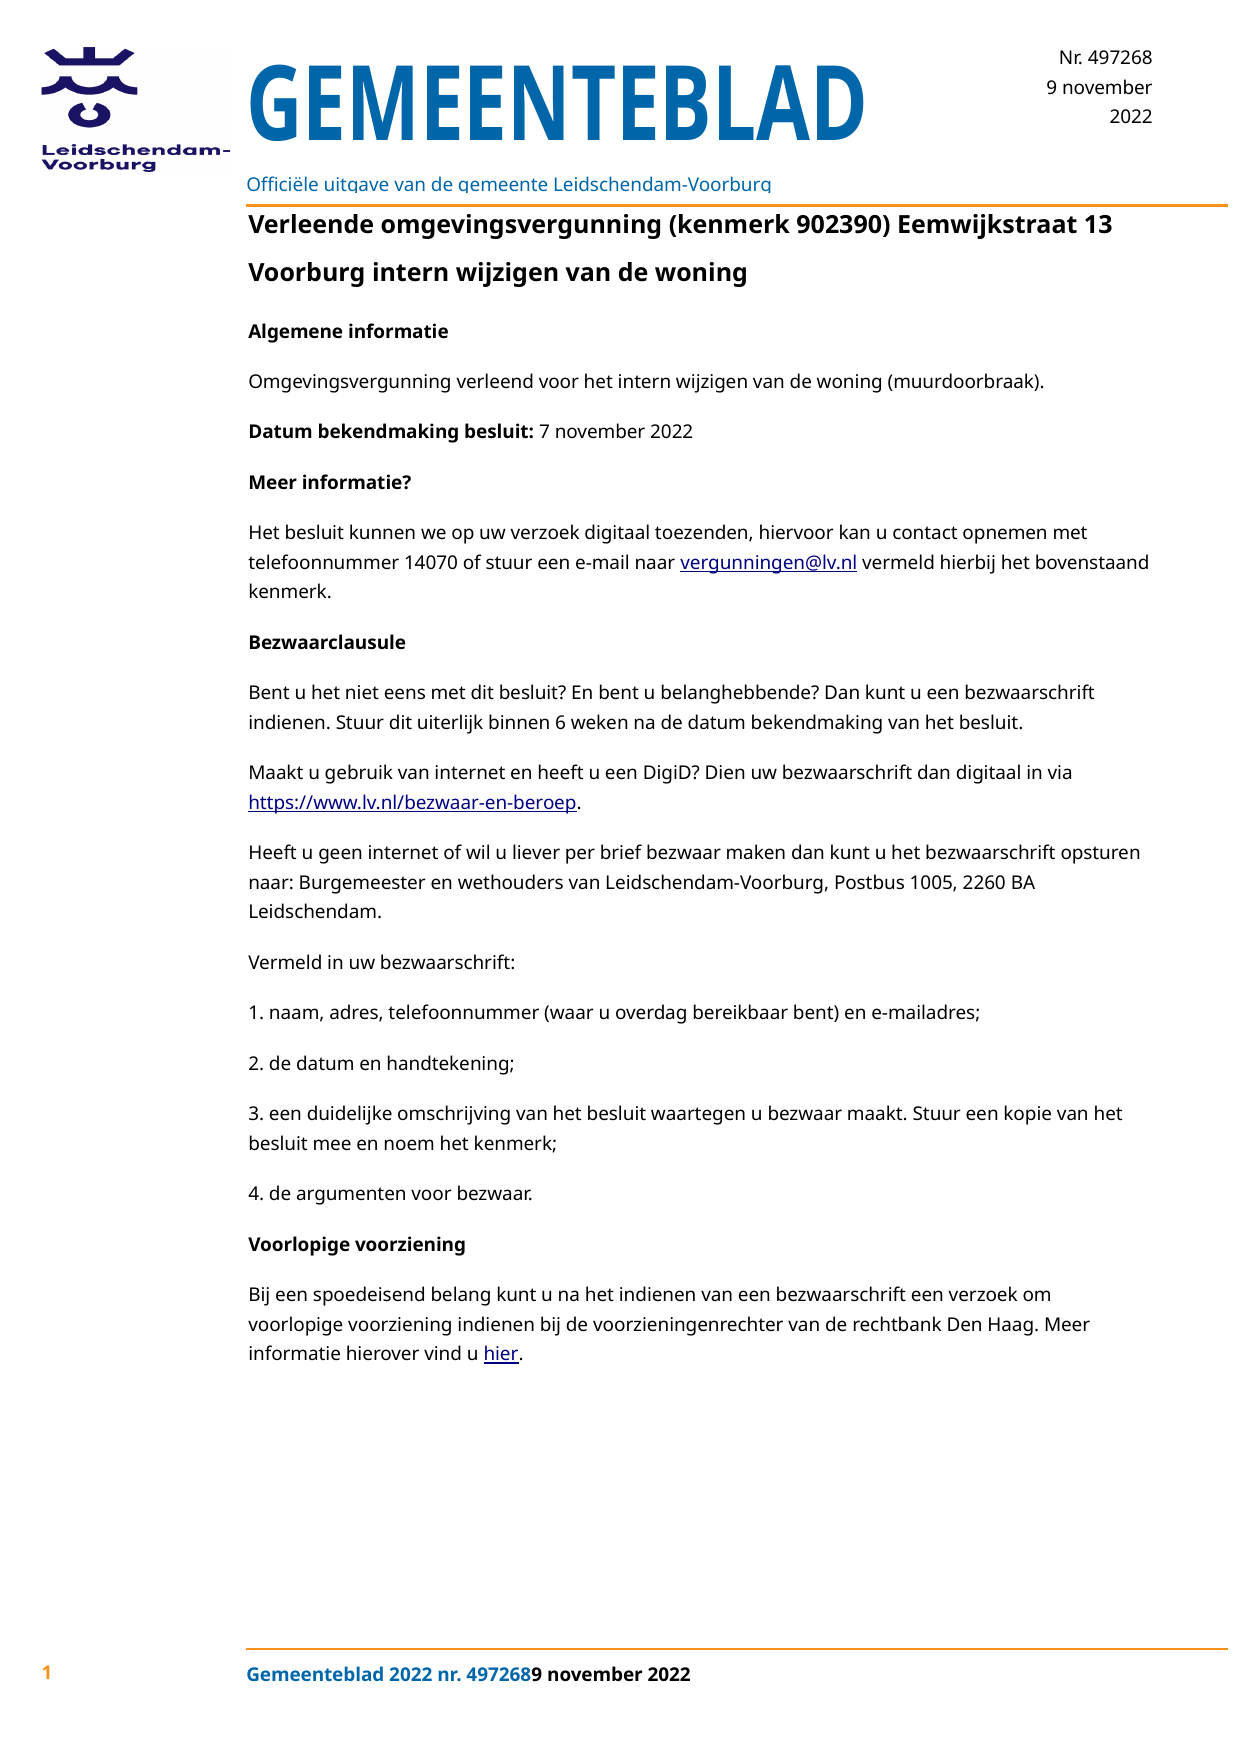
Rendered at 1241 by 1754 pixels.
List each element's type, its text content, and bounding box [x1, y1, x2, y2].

text 3. een duidelijke omschrijving van het besluit waartegen u bezwaar maakt. Stuur een kopie van het besluit mee en noem het kenmerk; [248, 1100, 1152, 1156]
text Meer informatie? [248, 469, 1152, 495]
text Bij een spoedeisend belang kunt u na het indienen van een bezwaarschrift een verzoek om voorlopige voorziening indienen bij de voorzieningenrechter van de rechtbank Den Haag. Meer informatie hierover vind u hier. [248, 1281, 1152, 1366]
picture [41, 47, 231, 172]
text 4. de argumenten voor bezwaar. [248, 1180, 1152, 1206]
text Omgevingsvergunning verleend voor het intern wijzigen van de woning (muurdoorbraak). [248, 368, 1152, 394]
text Voorlopige voorziening [248, 1231, 1152, 1257]
text Maakt u gebruik van internet en heeft u een DigiD? Dien uw bezwaarschrift dan digitaal in via https://www.lv.nl/bezwaar-en-beroep. [248, 759, 1152, 815]
text Bent u het niet eens met dit besluit? En bent u belanghebbende? Dan kunt u een bezwaarschrift indienen. Stuur dit uiterlijk binnen 6 weken na de datum bekendmaking van het besluit. [248, 679, 1152, 735]
text 1. naam, adres, telefoonnummer (waar u overdag bereikbaar bent) en e-mailadres; [248, 999, 1152, 1025]
text Het besluit kunnen we op uw verzoek digitaal toezenden, hiervoor kan u contact opnemen met telefoonnummer 14070 of stuur een e-mail naar vergunningen@lv.nl vermeld hierbij het bovenstaand kenmerk. [248, 519, 1152, 604]
text Algemene informatie [248, 318, 1152, 344]
text Bezwaarclausule [248, 629, 1152, 655]
text 2. de datum en handtekening; [248, 1050, 1152, 1076]
text Heeft u geen internet of wil u liever per brief bezwaar maken dan kunt u het bezwaarschrift opsturen naar: Burgemeester en wethouders van Leidschendam-Voorburg, Postbus 1005, 2260 BA Leidschendam. [248, 839, 1152, 924]
text Datum bekendmaking besluit: 7 november 2022 [248, 419, 1152, 444]
text Vermeld in uw bezwaarschrift: [248, 949, 1152, 975]
text Verleende omgevingsvergunning (kenmerk 902390) Eemwijkstraat 13 Voorburg intern wijzigen van de woning [248, 207, 1152, 288]
